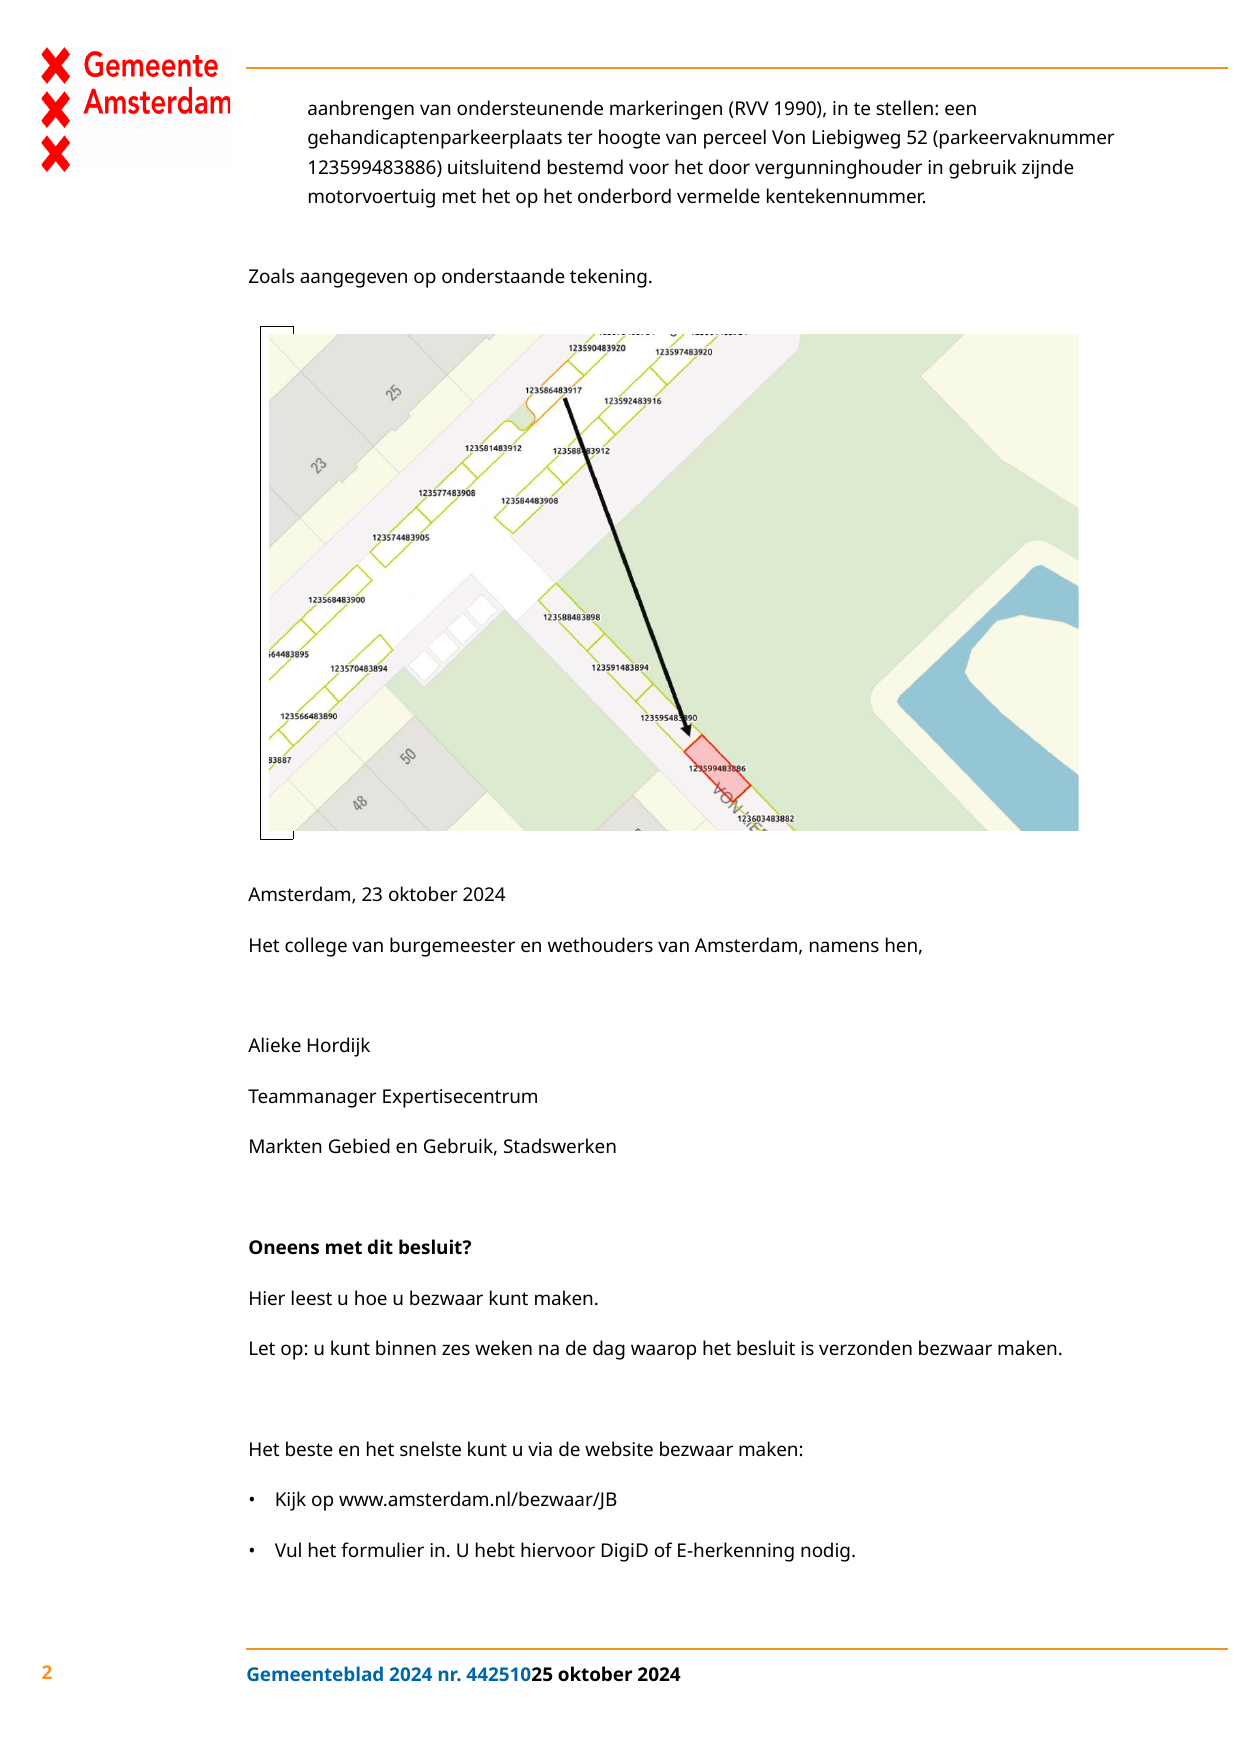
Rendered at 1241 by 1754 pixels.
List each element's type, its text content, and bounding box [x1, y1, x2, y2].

text Zoals aangegeven op onderstaande tekening. [248, 263, 1152, 289]
text Hier leest u hoe u bezwaar kunt maken. [248, 1285, 1152, 1311]
text Het college van burgemeester en wethouders van Amsterdam, namens hen, [248, 932, 1152, 958]
text • Vul het formulier in. U hebt hiervoor DigiD of E-herkenning nodig. [248, 1537, 1152, 1563]
text Teammanager Expertisecentrum [248, 1083, 1152, 1109]
list aanbrengen van ondersteunende markeringen (RVV 1990), in te stellen: een gehandicaptenparkeerplaats ter hoogte van perceel Von Liebigweg 52 (parkeervaknummer 123599483886) uitsluitend bestemd voor het door vergunninghouder in gebruik zijnde motorvoertuig met het op het onderbord vermelde kentekennummer. [248, 95, 1152, 209]
text Alieke Hordijk [248, 1033, 1152, 1058]
text Let op: u kunt binnen zes weken na de dag waarop het besluit is verzonden bezwaar maken. [248, 1335, 1152, 1361]
picture [41, 47, 231, 172]
picture [268, 334, 1079, 831]
text Markten Gebied en Gebruik, Stadswerken [248, 1133, 1152, 1159]
text Het beste en het snelste kunt u via de website bezwaar maken: [248, 1436, 1152, 1462]
text Amsterdam, 23 oktober 2024 [248, 881, 1152, 907]
text • Kijk op www.amsterdam.nl/bezwaar/JB [248, 1486, 1152, 1512]
text Oneens met dit besluit? [248, 1234, 1152, 1260]
